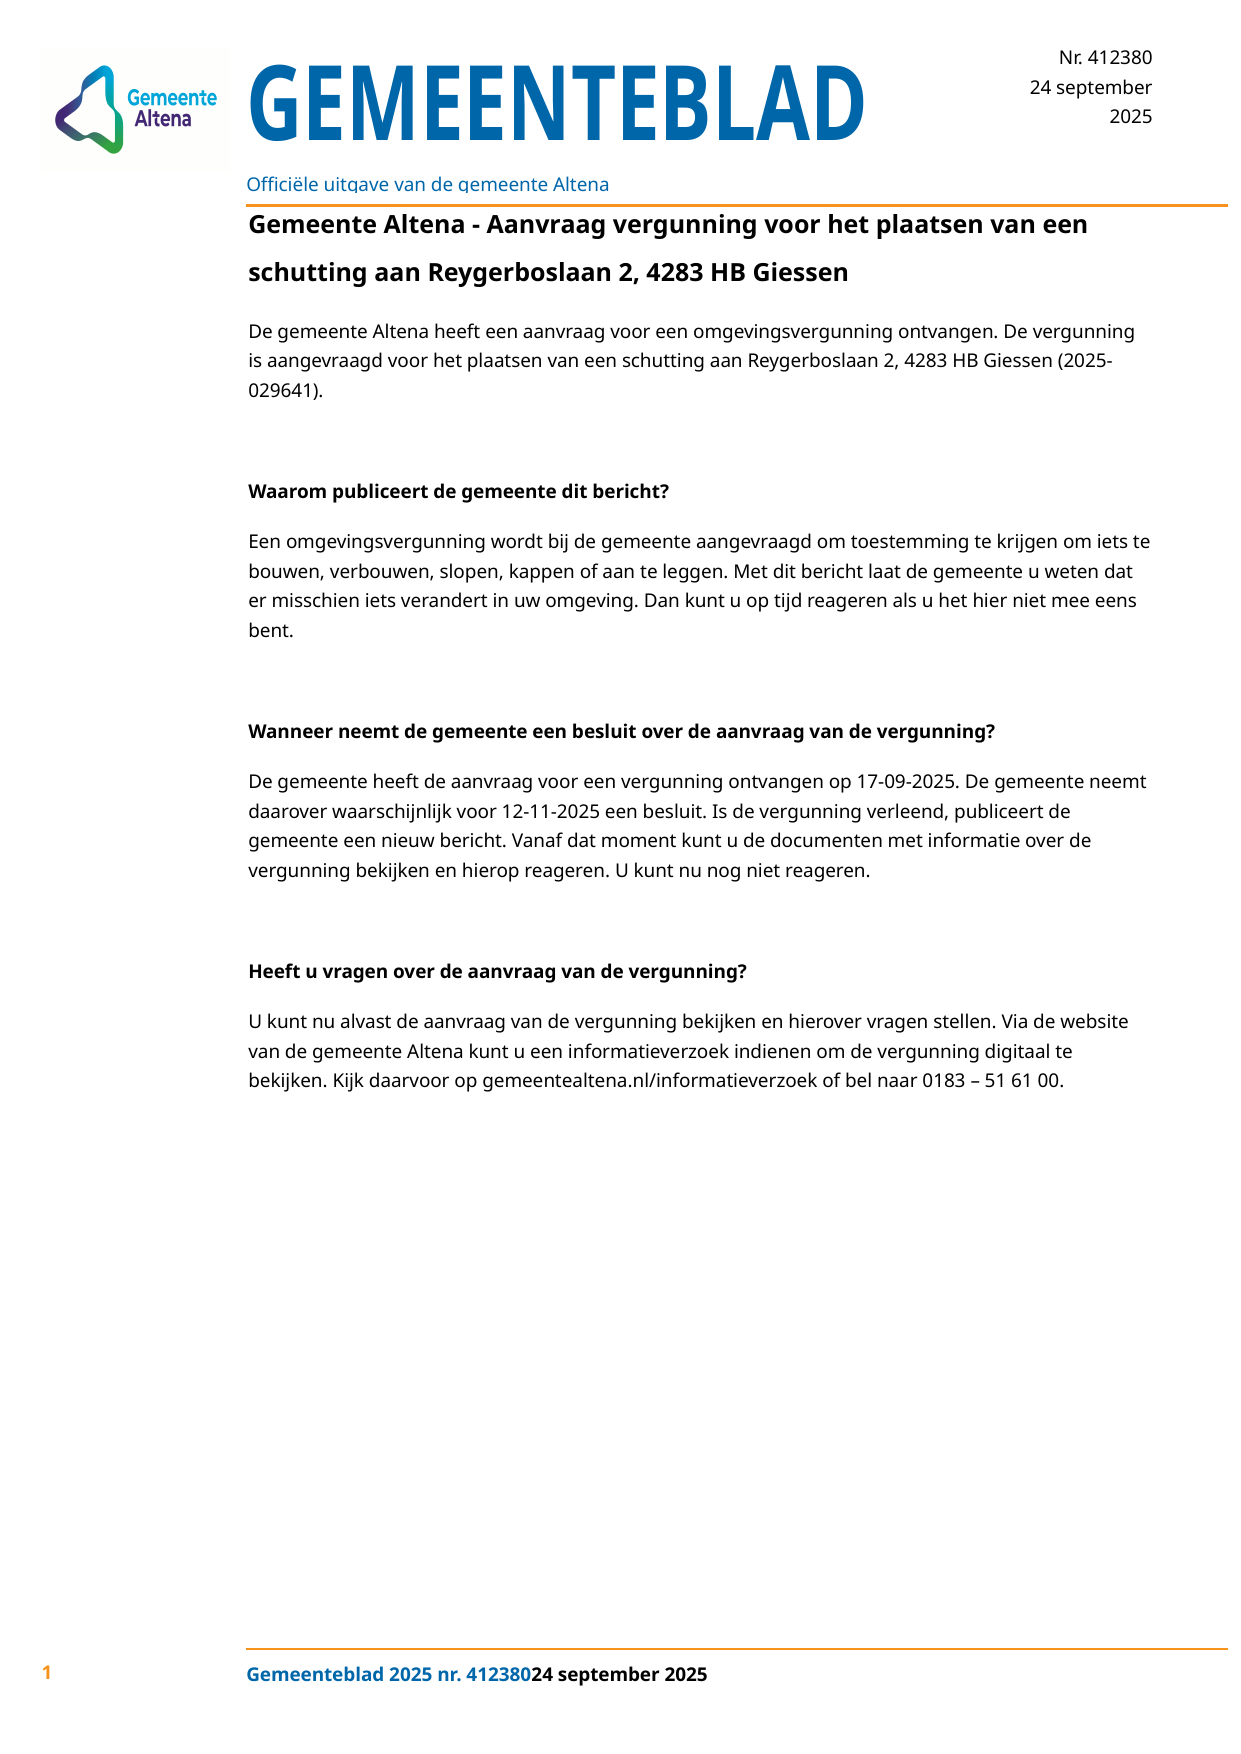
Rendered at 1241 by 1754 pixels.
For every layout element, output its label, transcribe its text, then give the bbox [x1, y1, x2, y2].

text Een omgevingsvergunning wordt bij de gemeente aangevraagd om toestemming te krijgen om iets te bouwen, verbouwen, slopen, kappen of aan te leggen. Met dit bericht laat de gemeente u weten dat er misschien iets verandert in uw omgeving. Dan kunt u op tijd reageren als u het hier niet mee eens bent. [248, 528, 1152, 643]
text Waarom publiceert de gemeente dit bericht? [248, 478, 1152, 504]
text U kunt nu alvast de aanvraag van de vergunning bekijken en hierover vragen stellen. Via de website van de gemeente Altena kunt u een informatieverzoek indienen om de vergunning digitaal te bekijken. Kijk daarvoor op gemeentealtena.nl/informatieverzoek of bel naar 0183 – 51 61 00. [248, 1008, 1152, 1093]
picture [41, 47, 231, 172]
text Gemeente Altena - Aanvraag vergunning voor het plaatsen van een schutting aan Reygerboslaan 2, 4283 HB Giessen [248, 207, 1152, 288]
text De gemeente Altena heeft een aanvraag voor een omgevingsvergunning ontvangen. De vergunning is aangevraagd voor het plaatsen van een schutting aan Reygerboslaan 2, 4283 HB Giessen (2025-029641). [248, 318, 1152, 403]
text Heeft u vragen over de aanvraag van de vergunning? [248, 958, 1152, 984]
text Wanneer neemt de gemeente een besluit over de aanvraag van de vergunning? [248, 718, 1152, 744]
text De gemeente heeft de aanvraag voor een vergunning ontvangen op 17-09-2025. De gemeente neemt daarover waarschijnlijk voor 12-11-2025 een besluit. Is de vergunning verleend, publiceert de gemeente een nieuw bericht. Vanaf dat moment kunt u de documenten met informatie over de vergunning bekijken en hierop reageren. U kunt nu nog niet reageren. [248, 768, 1152, 883]
